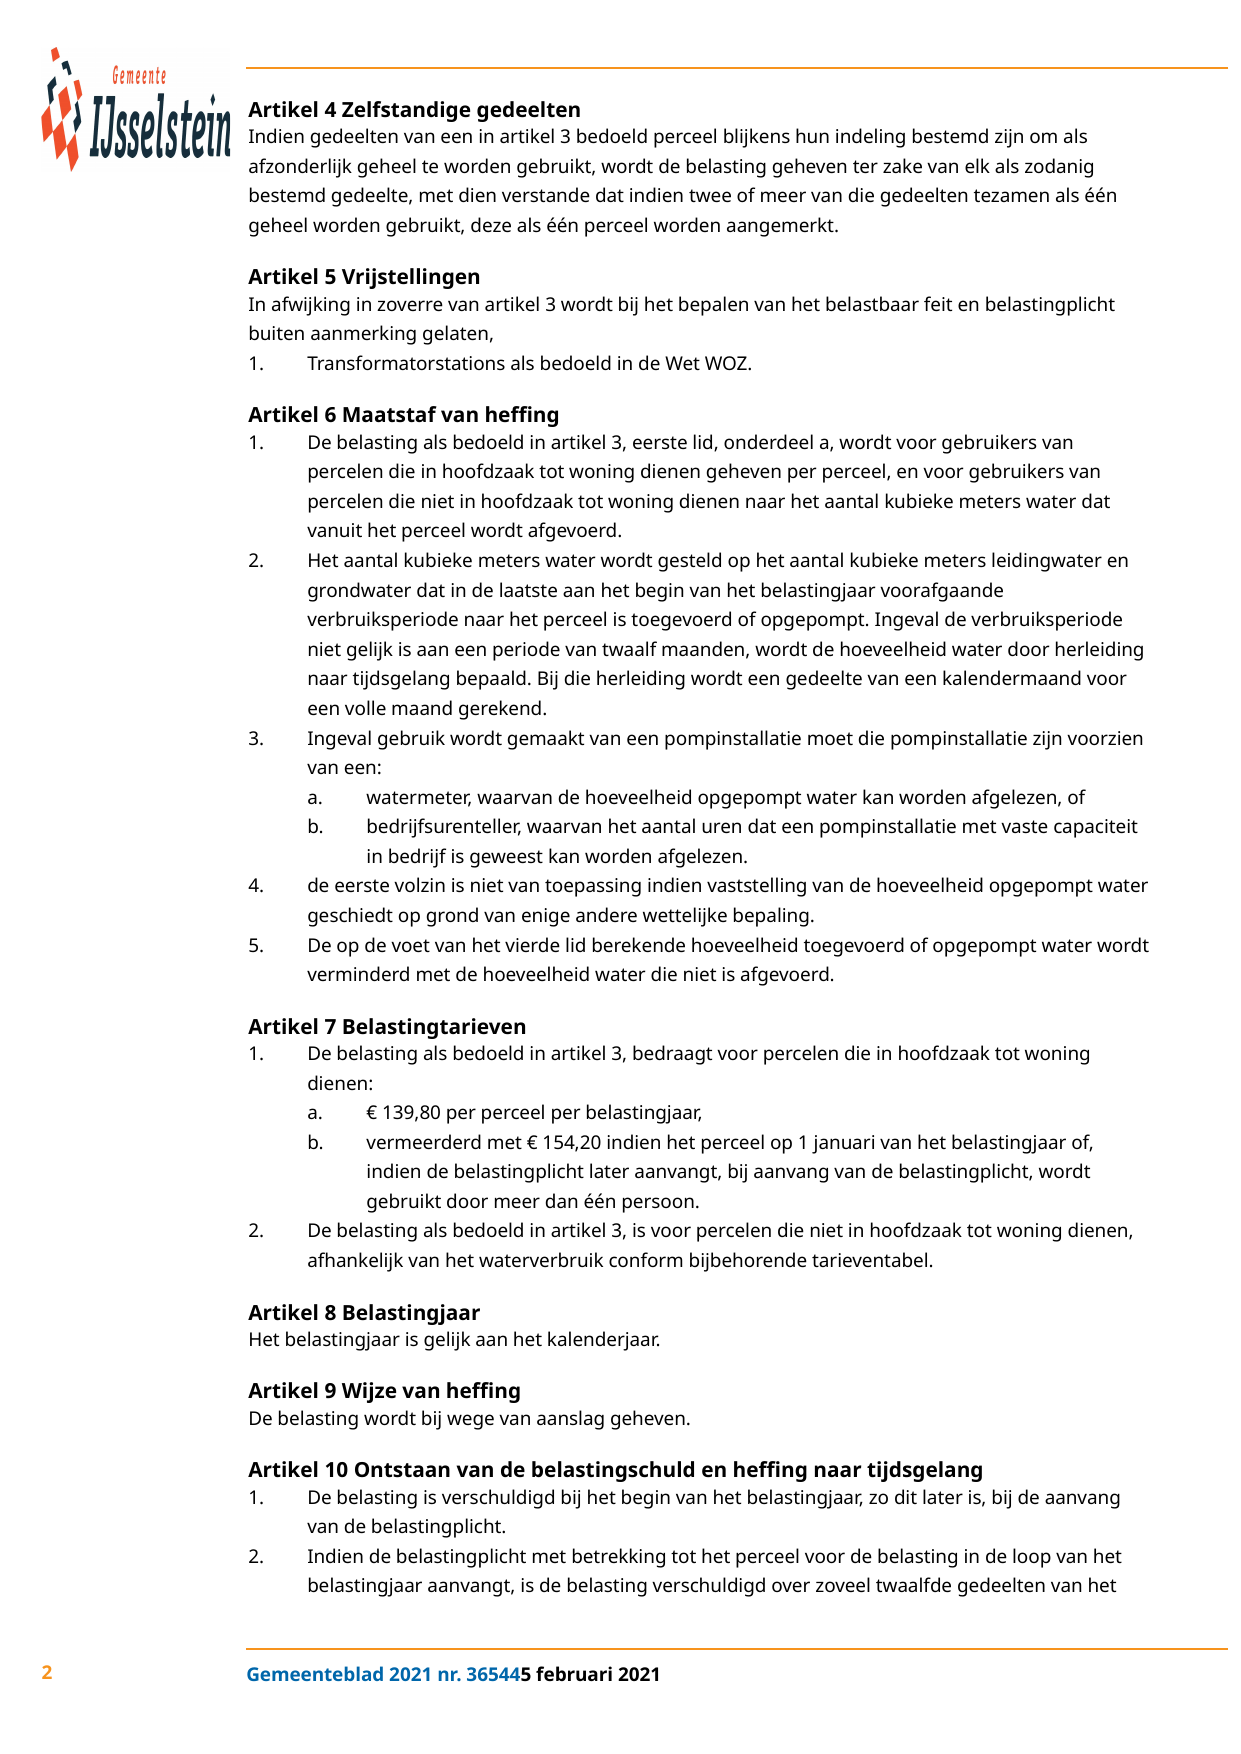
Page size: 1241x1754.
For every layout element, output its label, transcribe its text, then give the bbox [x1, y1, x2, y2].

list Indien de belastingplicht met betrekking tot het perceel voor de belasting in de loop van het belastingjaar aanvangt, is de belasting verschuldigd over zoveel twaalfde gedeelten van het [248, 1543, 1152, 1598]
text Indien gedeelten van een in artikel 3 bedoeld perceel blijkens hun indeling bestemd zijn om als afzonderlijk geheel te worden gebruikt, wordt de belasting geheven ter zake van elk als zodanig bestemd gedeelte, met dien verstande dat indien twee of meer van die gedeelten tezamen als één geheel worden gebruikt, deze als één perceel worden aangemerkt. [248, 123, 1152, 238]
text Artikel 4 Zelfstandige gedeelten [248, 95, 1152, 123]
text Artikel 6 Maatstaf van heffing [248, 400, 1152, 429]
text In afwijking in zoverre van artikel 3 wordt bij het bepalen van het belastbaar feit en belastingplicht buiten aanmerking gelaten, [248, 291, 1152, 346]
text Artikel 5 Vrijstellingen [248, 262, 1152, 291]
list watermeter, waarvan de hoeveelheid opgepompt water kan worden afgelezen, of [307, 784, 1152, 809]
picture [41, 47, 231, 172]
list € 139,80 per perceel per belastingjaar, [307, 1099, 1152, 1125]
list De belasting als bedoeld in artikel 3, is voor percelen die niet in hoofdzaak tot woning dienen, afhankelijk van het waterverbruik conform bijbehorende tarieventabel. [248, 1218, 1152, 1273]
list vermeerderd met € 154,20 indien het perceel op 1 januari van het belastingjaar of, indien de belastingplicht later aanvangt, bij aanvang van de belastingplicht, wordt gebruikt door meer dan één persoon. [307, 1129, 1152, 1214]
list De belasting als bedoeld in artikel 3, bedraagt voor percelen die in hoofdzaak tot woning dienen: [248, 1040, 1152, 1096]
text Artikel 7 Belastingtarieven [248, 1012, 1152, 1040]
list Transformatorstations als bedoeld in de Wet WOZ. [248, 350, 1152, 376]
text Artikel 8 Belastingjaar [248, 1298, 1152, 1326]
list De belasting is verschuldigd bij het begin van het belastingjaar, zo dit later is, bij de aanvang van de belastingplicht. [248, 1484, 1152, 1539]
list bedrijfsurenteller, waarvan het aantal uren dat een pompinstallatie met vaste capaciteit in bedrijf is geweest kan worden afgelezen. [307, 813, 1152, 869]
text De belasting wordt bij wege van aanslag geheven. [248, 1405, 1152, 1431]
list Ingeval gebruik wordt gemaakt van een pompinstallatie moet die pompinstallatie zijn voorzien van een: [248, 725, 1152, 780]
text Artikel 10 Ontstaan van de belastingschuld en heffing naar tijdsgelang [248, 1455, 1152, 1484]
list De op de voet van het vierde lid berekende hoeveelheid toegevoerd of opgepompt water wordt verminderd met de hoeveelheid water die niet is afgevoerd. [248, 932, 1152, 987]
list De belasting als bedoeld in artikel 3, eerste lid, onderdeel a, wordt voor gebruikers van percelen die in hoofdzaak tot woning dienen geheven per perceel, en voor gebruikers van percelen die niet in hoofdzaak tot woning dienen naar het aantal kubieke meters water dat vanuit het perceel wordt afgevoerd. [248, 429, 1152, 543]
list de eerste volzin is niet van toepassing indien vaststelling van de hoeveelheid opgepompt water geschiedt op grond van enige andere wettelijke bepaling. [248, 873, 1152, 928]
text Het belastingjaar is gelijk aan het kalenderjaar. [248, 1326, 1152, 1352]
list Het aantal kubieke meters water wordt gesteld op het aantal kubieke meters leidingwater en grondwater dat in de laatste aan het begin van het belastingjaar voorafgaande verbruiksperiode naar het perceel is toegevoerd of opgepompt. Ingeval de verbruiksperiode niet gelijk is aan een periode van twaalf maanden, wordt de hoeveelheid water door herleiding naar tijdsgelang bepaald. Bij die herleiding wordt een gedeelte van een kalendermaand voor een volle maand gerekend. [248, 547, 1152, 721]
text Artikel 9 Wijze van heffing [248, 1377, 1152, 1405]
